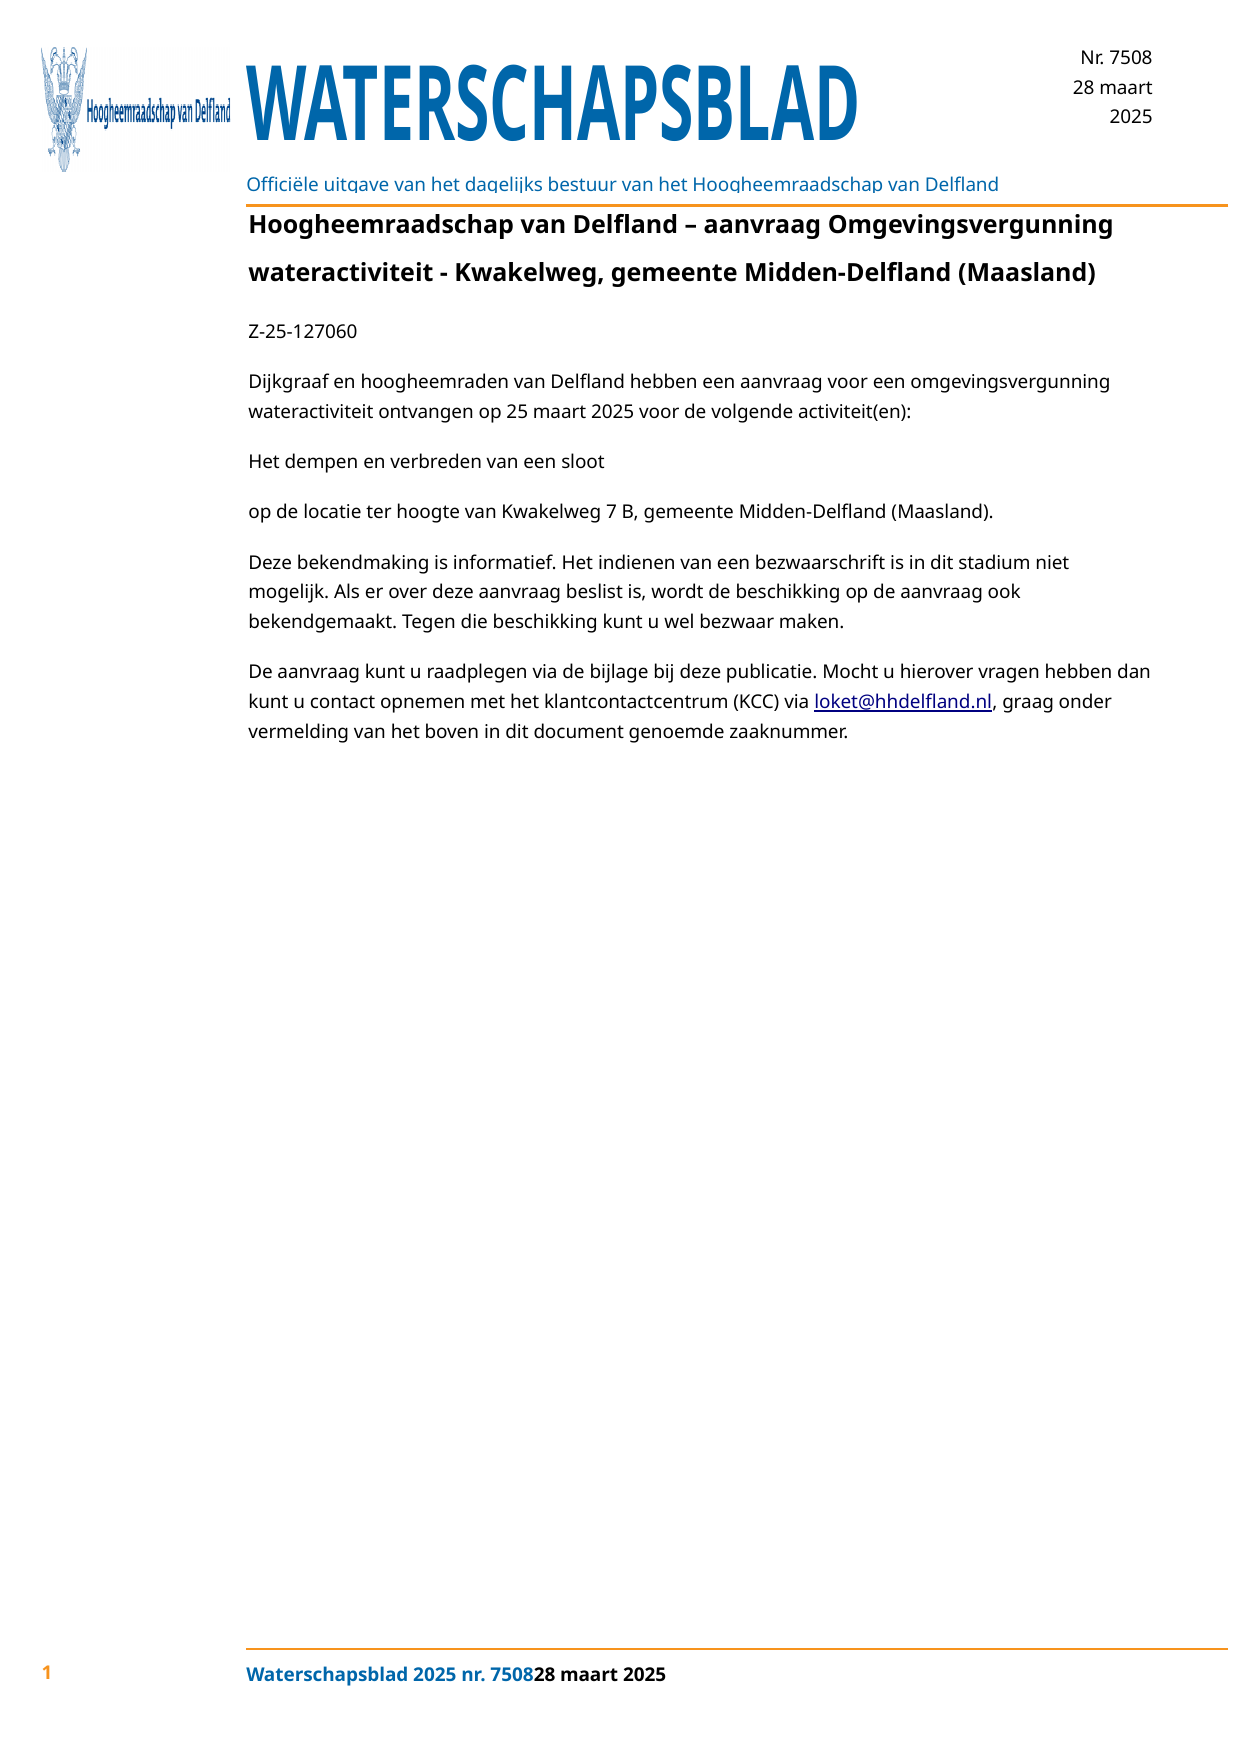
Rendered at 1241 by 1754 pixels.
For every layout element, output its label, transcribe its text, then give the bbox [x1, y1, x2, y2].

text Z-25-127060 [248, 318, 1152, 344]
text Deze bekendmaking is informatief. Het indienen van een bezwaarschrift is in dit stadium niet mogelijk. Als er over deze aanvraag beslist is, wordt de beschikking op de aanvraag ook bekendgemaakt. Tegen die beschikking kunt u wel bezwaar maken. [248, 549, 1152, 634]
text Het dempen en verbreden van een sloot [248, 448, 1152, 474]
text op de locatie ter hoogte van Kwakelweg 7 B, gemeente Midden-Delfland (Maasland). [248, 499, 1152, 524]
text Dijkgraaf en hoogheemraden van Delfland hebben een aanvraag voor een omgevingsvergunning wateractiviteit ontvangen op 25 maart 2025 voor de volgende activiteit(en): [248, 368, 1152, 424]
text De aanvraag kunt u raadplegen via de bijlage bij deze publicatie. Mocht u hierover vragen hebben dan kunt u contact opnemen met het klantcontactcentrum (KCC) via loket@hhdelfland.nl, graag onder vermelding van het boven in dit document genoemde zaaknummer. [248, 659, 1152, 744]
text Hoogheemraadschap van Delfland – aanvraag Omgevingsvergunning wateractiviteit - Kwakelweg, gemeente Midden-Delfland (Maasland) [248, 207, 1152, 288]
picture [41, 47, 231, 172]
